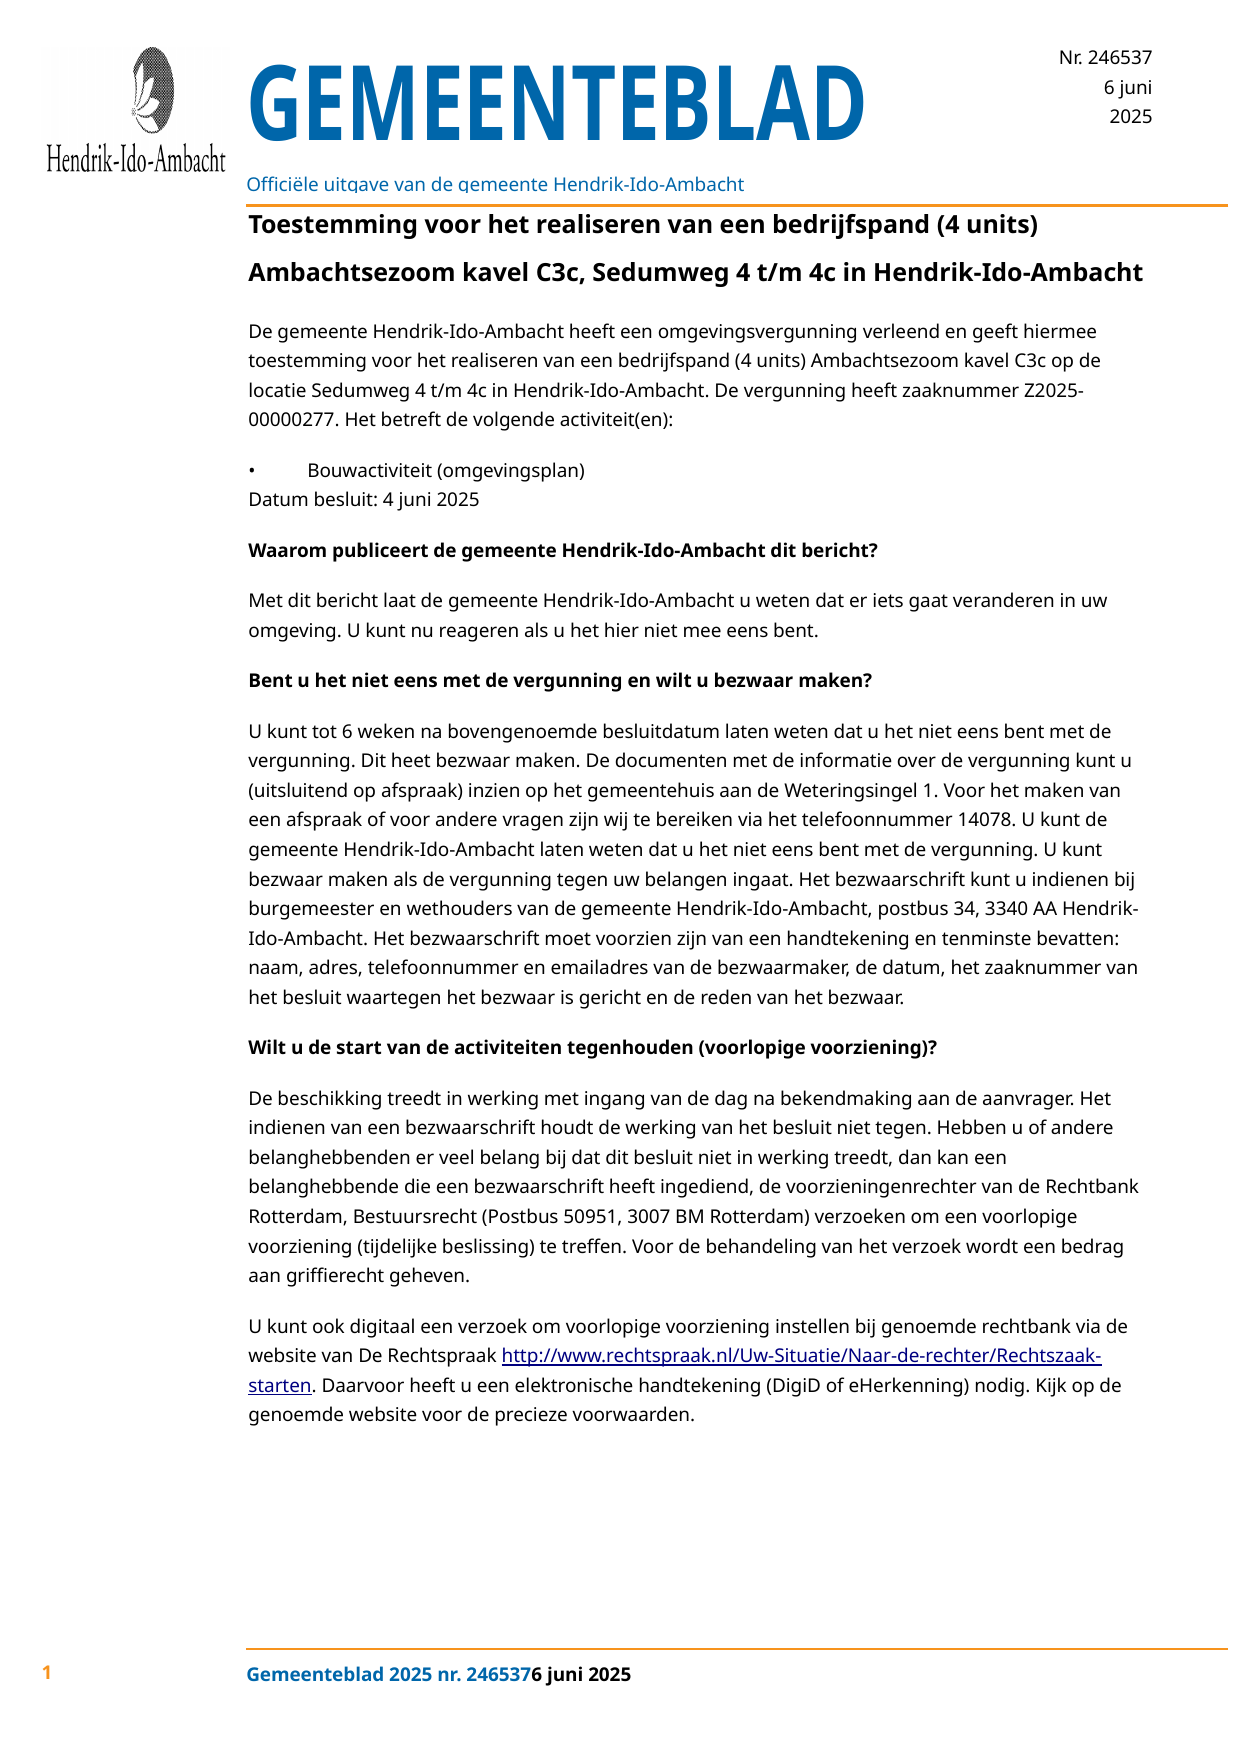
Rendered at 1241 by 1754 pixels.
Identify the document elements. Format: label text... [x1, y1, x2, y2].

text De gemeente Hendrik-Ido-Ambacht heeft een omgevingsvergunning verleend en geeft hiermee toestemming voor het realiseren van een bedrijfspand (4 units) Ambachtsezoom kavel C3c op de locatie Sedumweg 4 t/m 4c in Hendrik-Ido-Ambacht. De vergunning heeft zaaknummer Z2025-00000277. Het betreft de volgende activiteit(en): [248, 318, 1152, 432]
list Bouwactiviteit (omgevingsplan) [248, 457, 1152, 483]
text De beschikking treedt in werking met ingang van de dag na bekendmaking aan de aanvrager. Het indienen van een bezwaarschrift houdt de werking van het besluit niet tegen. Hebben u of andere belanghebbenden er veel belang bij dat dit besluit niet in werking treedt, dan kan een belanghebbende die een bezwaarschrift heeft ingediend, de voorzieningenrechter van de Rechtbank Rotterdam, Bestuursrecht (Postbus 50951, 3007 BM Rotterdam) verzoeken om een voorlopige voorziening (tijdelijke beslissing) te treffen. Voor de behandeling van het verzoek wordt een bedrag aan griffierecht geheven. [248, 1085, 1152, 1288]
text Wilt u de start van de activiteiten tegenhouden (voorlopige voorziening)? [248, 1034, 1152, 1060]
text Datum besluit: 4 juni 2025 [248, 487, 1152, 512]
text Met dit bericht laat de gemeente Hendrik-Ido-Ambacht u weten dat er iets gaat veranderen in uw omgeving. U kunt nu reageren als u het hier niet mee eens bent. [248, 587, 1152, 643]
text Bent u het niet eens met de vergunning en wilt u bezwaar maken? [248, 667, 1152, 693]
text U kunt tot 6 weken na bovengenoemde besluitdatum laten weten dat u het niet eens bent met de vergunning. Dit heet bezwaar maken. De documenten met de informatie over de vergunning kunt u (uitsluitend op afspraak) inzien op het gemeentehuis aan de Weteringsingel 1. Voor het maken van een afspraak of voor andere vragen zijn wij te bereiken via het telefoonnummer 14078. U kunt de gemeente Hendrik-Ido-Ambacht laten weten dat u het niet eens bent met de vergunning. U kunt bezwaar maken als de vergunning tegen uw belangen ingaat. Het bezwaarschrift kunt u indienen bij burgemeester en wethouders van de gemeente Hendrik-Ido-Ambacht, postbus 34, 3340 AA Hendrik-Ido-Ambacht. Het bezwaarschrift moet voorzien zijn van een handtekening en tenminste bevatten: naam, adres, telefoonnummer en emailadres van de bezwaarmaker, de datum, het zaaknummer van het besluit waartegen het bezwaar is gericht en de reden van het bezwaar. [248, 718, 1152, 1010]
text U kunt ook digitaal een verzoek om voorlopige voorziening instellen bij genoemde rechtbank via de website van De Rechtspraak http://www.rechtspraak.nl/Uw-Situatie/Naar-de-rechter/Rechtszaak-starten. Daarvoor heeft u een elektronische handtekening (DigiD of eHerkenning) nodig. Kijk op de genoemde website voor de precieze voorwaarden. [248, 1313, 1152, 1427]
picture [41, 47, 231, 172]
text Waarom publiceert de gemeente Hendrik-Ido-Ambacht dit bericht? [248, 537, 1152, 563]
text Toestemming voor het realiseren van een bedrijfspand (4 units) Ambachtsezoom kavel C3c, Sedumweg 4 t/m 4c in Hendrik-Ido-Ambacht [248, 207, 1152, 288]
